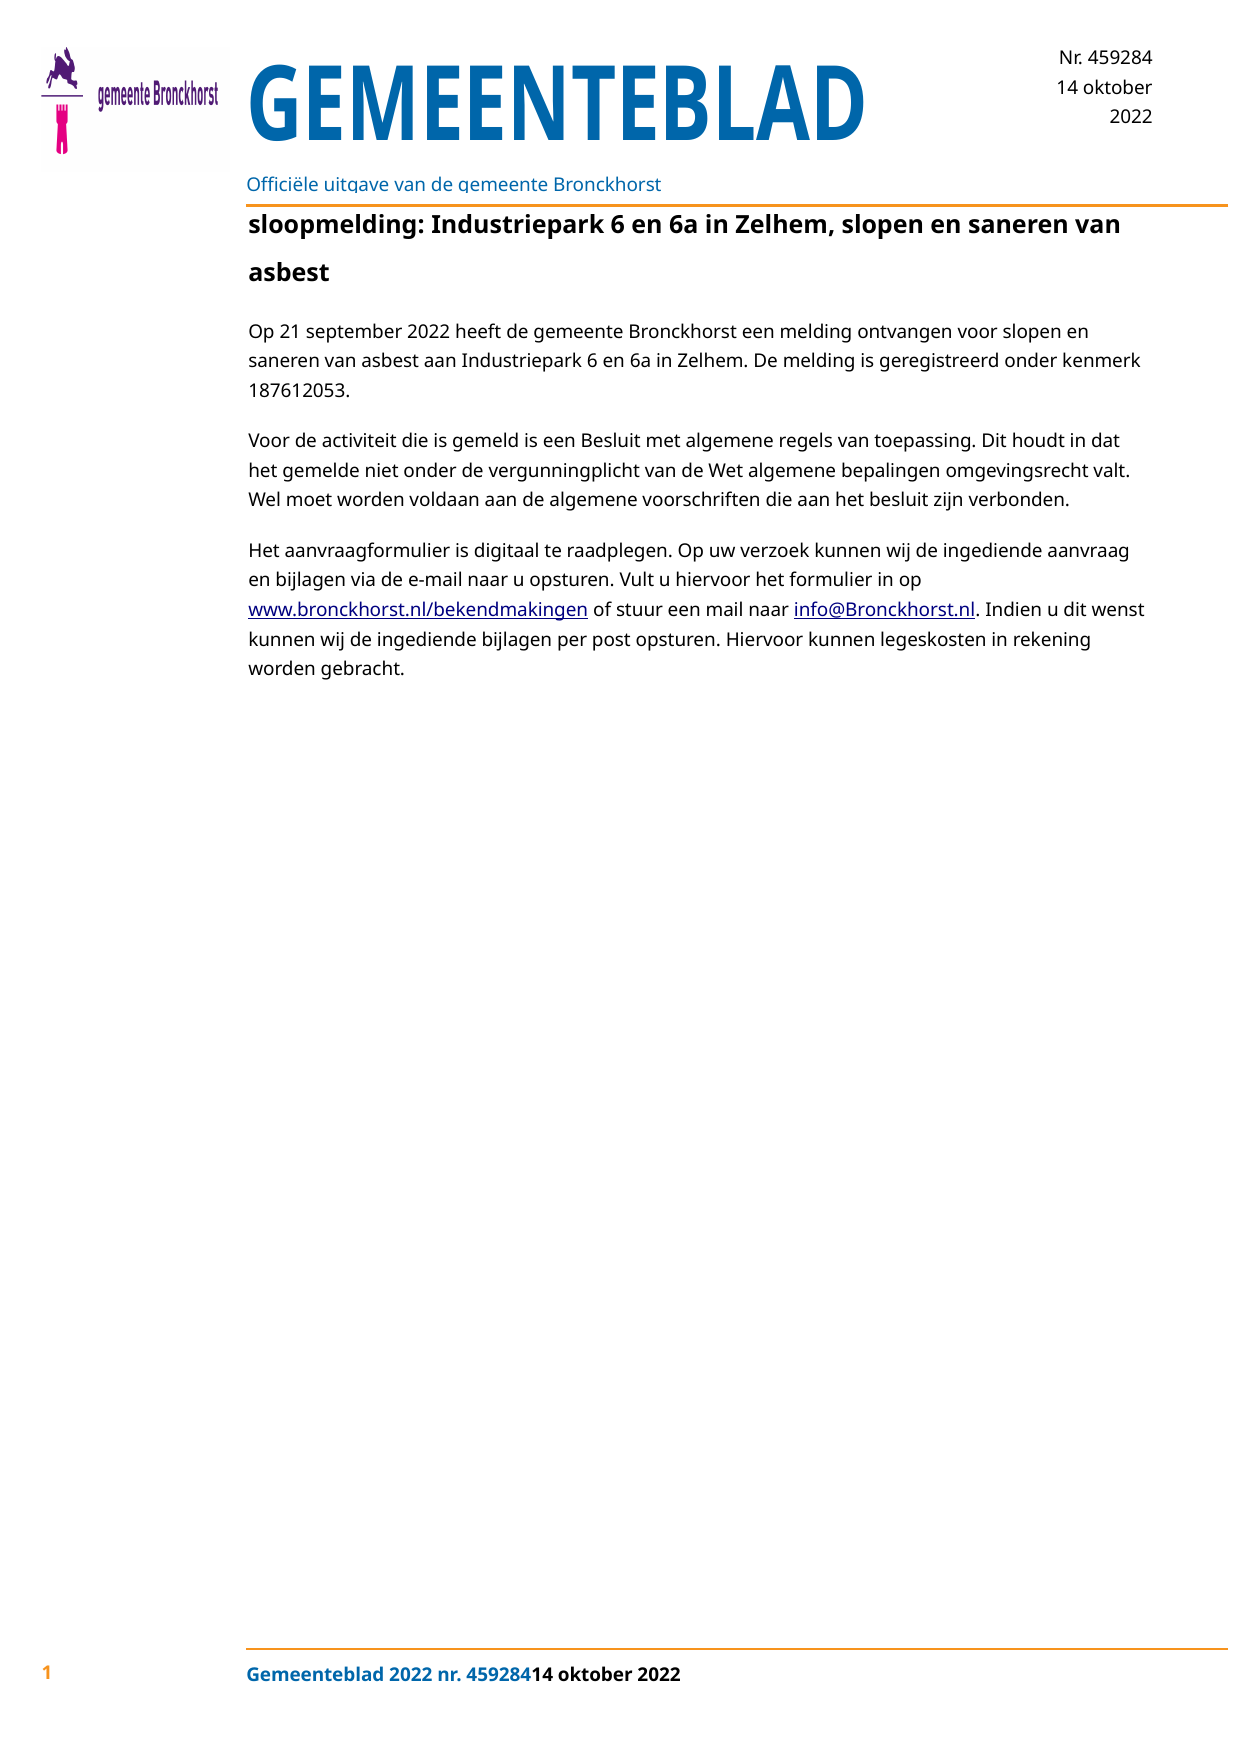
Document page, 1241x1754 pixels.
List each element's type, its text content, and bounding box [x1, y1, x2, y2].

picture [41, 47, 231, 172]
text sloopmelding: Industriepark 6 en 6a in Zelhem, slopen en saneren van asbest [248, 207, 1152, 288]
text Voor de activiteit die is gemeld is een Besluit met algemene regels van toepassing. Dit houdt in dat het gemelde niet onder de vergunningplicht van de Wet algemene bepalingen omgevingsrecht valt. Wel moet worden voldaan aan de algemene voorschriften die aan het besluit zijn verbonden. [248, 427, 1152, 512]
text Op 21 september 2022 heeft de gemeente Bronckhorst een melding ontvangen voor slopen en saneren van asbest aan Industriepark 6 en 6a in Zelhem. De melding is geregistreerd onder kenmerk 187612053. [248, 318, 1152, 403]
text Het aanvraagformulier is digitaal te raadplegen. Op uw verzoek kunnen wij de ingediende aanvraag en bijlagen via de e-mail naar u opsturen. Vult u hiervoor het formulier in op www.bronckhorst.nl/bekendmakingen of stuur een mail naar info@Bronckhorst.nl. Indien u dit wenst kunnen wij de ingediende bijlagen per post opsturen. Hiervoor kunnen legeskosten in rekening worden gebracht. [248, 537, 1152, 681]
